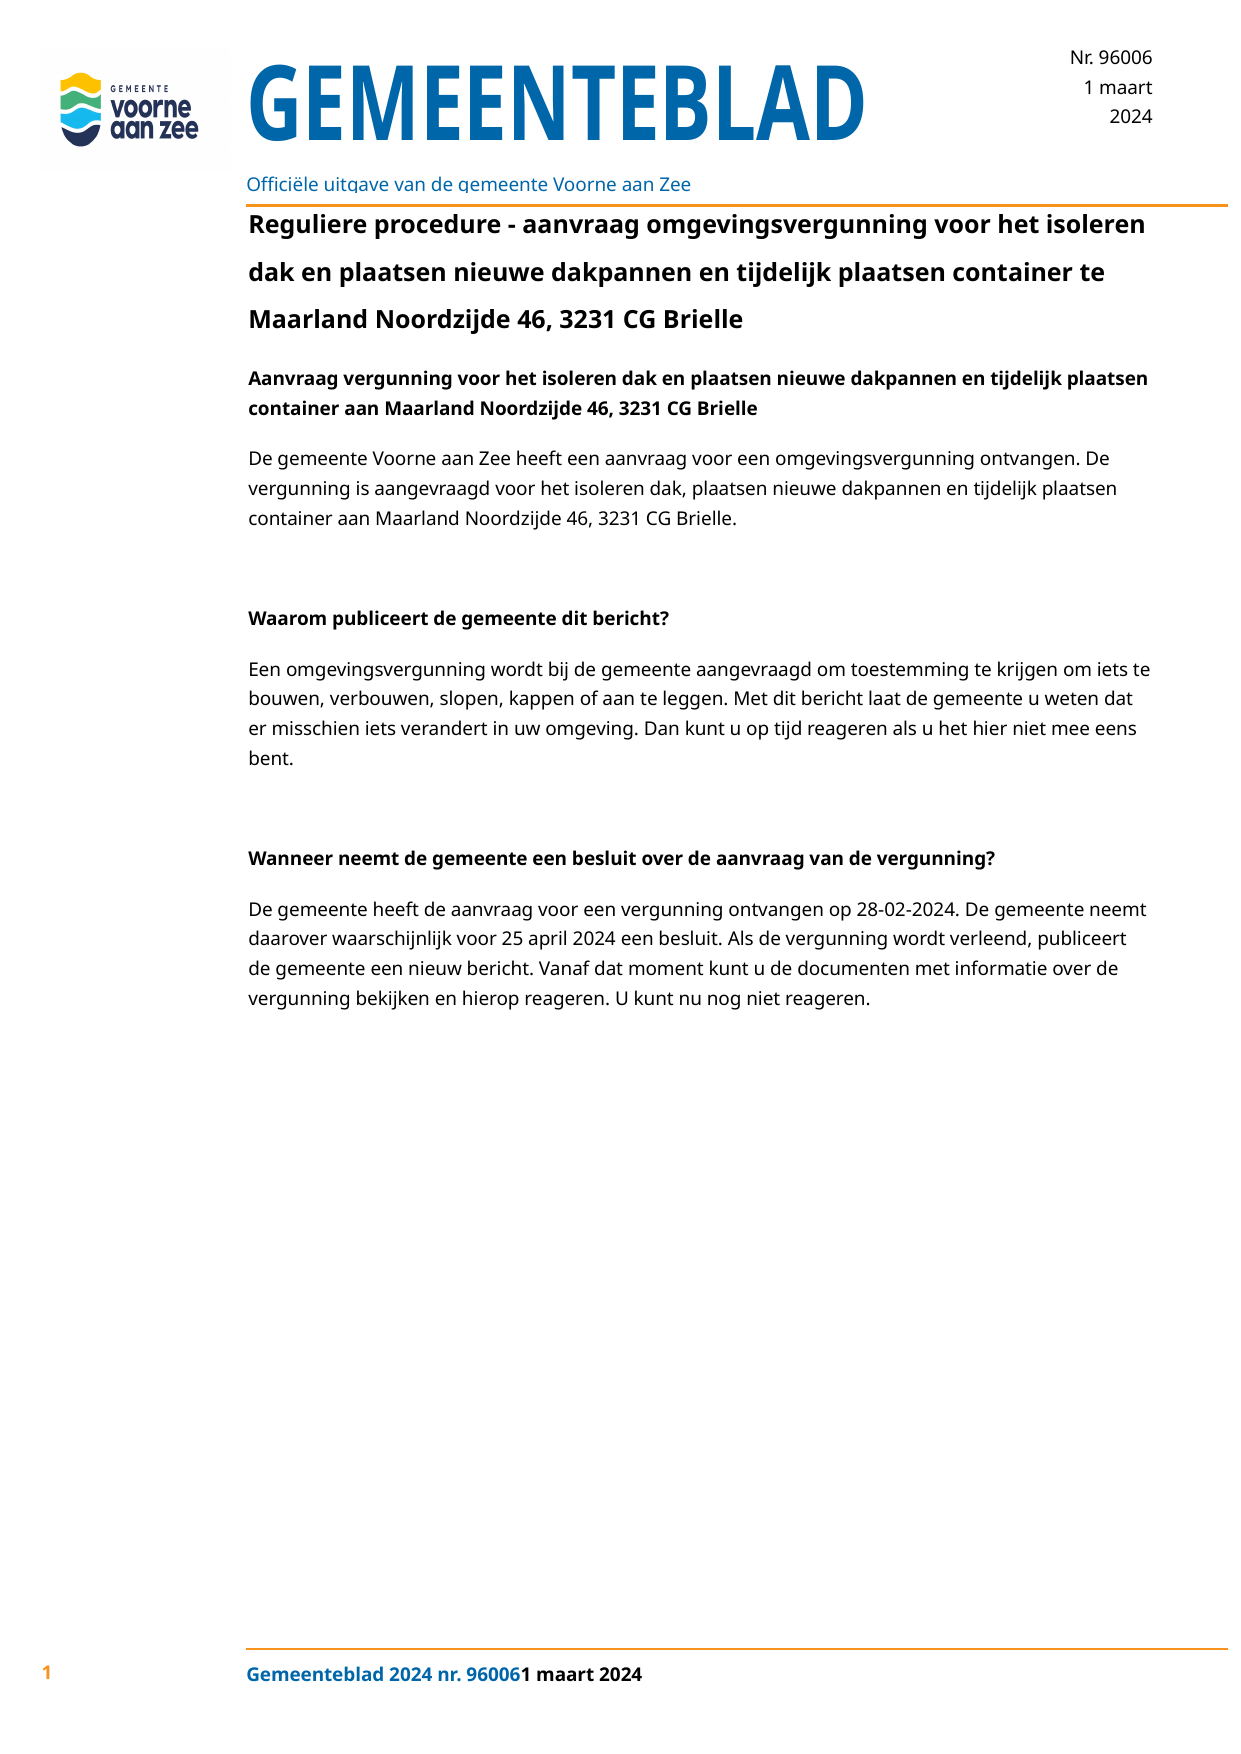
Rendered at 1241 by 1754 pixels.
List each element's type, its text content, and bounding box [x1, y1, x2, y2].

text De gemeente Voorne aan Zee heeft een aanvraag voor een omgevingsvergunning ontvangen. De vergunning is aangevraagd voor het isoleren dak, plaatsen nieuwe dakpannen en tijdelijk plaatsen container aan Maarland Noordzijde 46, 3231 CG Brielle. [248, 446, 1152, 530]
text Waarom publiceert de gemeente dit bericht? [248, 606, 1152, 631]
text De gemeente heeft de aanvraag voor een vergunning ontvangen op 28-02-2024. De gemeente neemt daarover waarschijnlijk voor 25 april 2024 een besluit. Als de vergunning wordt verleend, publiceert de gemeente een nieuw bericht. Vanaf dat moment kunt u de documenten met informatie over de vergunning bekijken en hierop reageren. U kunt nu nog niet reageren. [248, 896, 1152, 1010]
picture [41, 47, 231, 172]
text Wanneer neemt de gemeente een besluit over de aanvraag van de vergunning? [248, 846, 1152, 871]
text Reguliere procedure - aanvraag omgevingsvergunning voor het isoleren dak en plaatsen nieuwe dakpannen en tijdelijk plaatsen container te Maarland Noordzijde 46, 3231 CG Brielle [248, 207, 1152, 336]
text Aanvraag vergunning voor het isoleren dak en plaatsen nieuwe dakpannen en tijdelijk plaatsen container aan Maarland Noordzijde 46, 3231 CG Brielle [248, 366, 1152, 421]
text Een omgevingsvergunning wordt bij de gemeente aangevraagd om toestemming te krijgen om iets te bouwen, verbouwen, slopen, kappen of aan te leggen. Met dit bericht laat de gemeente u weten dat er misschien iets verandert in uw omgeving. Dan kunt u op tijd reageren als u het hier niet mee eens bent. [248, 656, 1152, 770]
